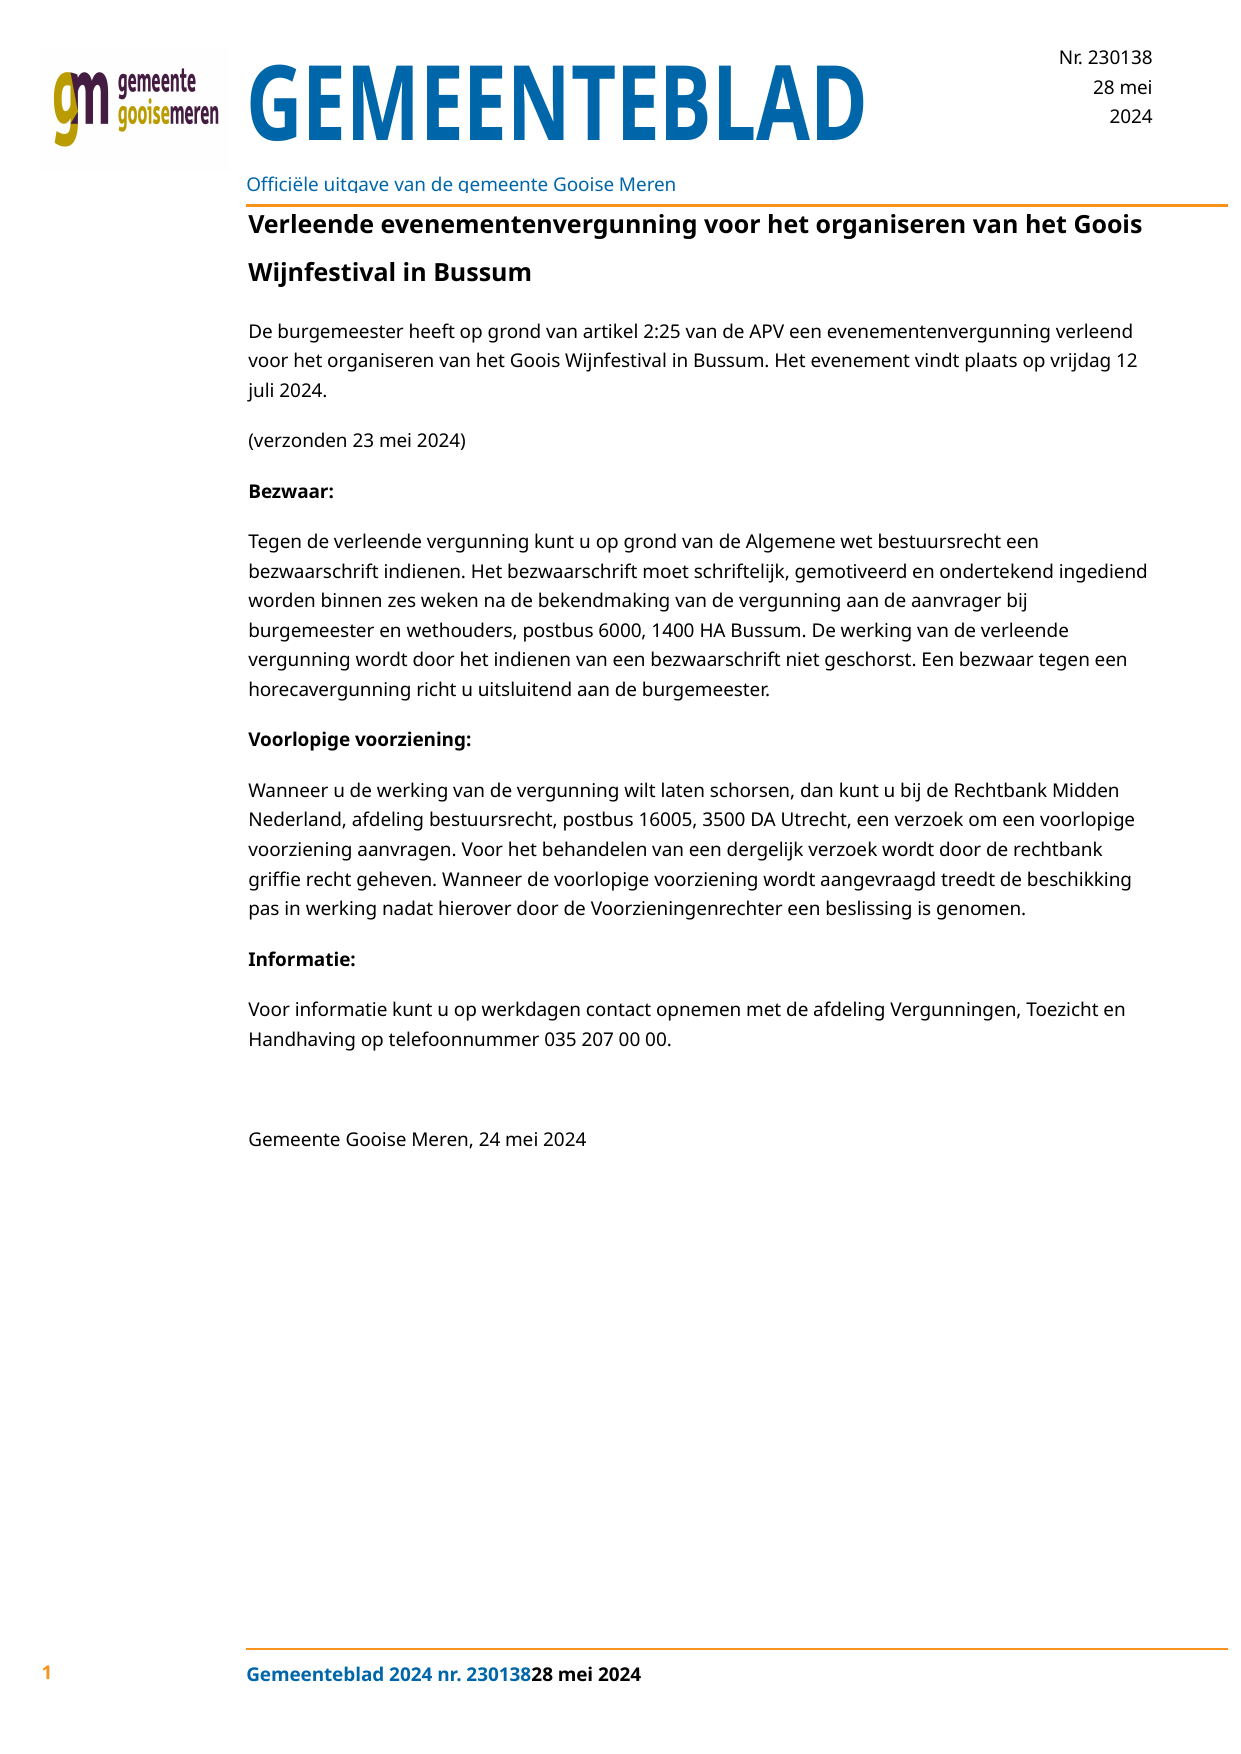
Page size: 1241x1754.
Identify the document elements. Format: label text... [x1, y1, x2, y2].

text De burgemeester heeft op grond van artikel 2:25 van de APV een evenementenvergunning verleend voor het organiseren van het Goois Wijnfestival in Bussum. Het evenement vindt plaats op vrijdag 12 juli 2024. [248, 318, 1152, 403]
text Wanneer u de werking van de vergunning wilt laten schorsen, dan kunt u bij de Rechtbank Midden Nederland, afdeling bestuursrecht, postbus 16005, 3500 DA Utrecht, een verzoek om een voorlopige voorziening aanvragen. Voor het behandelen van een dergelijk verzoek wordt door de rechtbank griffie recht geheven. Wanneer de voorlopige voorziening wordt aangevraagd treedt de beschikking pas in werking nadat hierover door de Voorzieningenrechter een beslissing is genomen. [248, 777, 1152, 921]
text Bezwaar: [248, 478, 1152, 504]
text Verleende evenementenvergunning voor het organiseren van het Goois Wijnfestival in Bussum [248, 207, 1152, 288]
text Voor informatie kunt u op werkdagen contact opnemen met de afdeling Vergunningen, Toezicht en Handhaving op telefoonnummer 035 207 00 00. [248, 996, 1152, 1052]
picture [41, 47, 231, 172]
text Informatie: [248, 946, 1152, 972]
text (verzonden 23 mei 2024) [248, 427, 1152, 453]
text Voorlopige voorziening: [248, 727, 1152, 752]
text Tegen de verleende vergunning kunt u op grond van de Algemene wet bestuursrecht een bezwaarschrift indienen. Het bezwaarschrift moet schriftelijk, gemotiveerd en ondertekend ingediend worden binnen zes weken na de bekendmaking van de vergunning aan de aanvrager bij burgemeester en wethouders, postbus 6000, 1400 HA Bussum. De werking van de verleende vergunning wordt door het indienen van een bezwaarschrift niet geschorst. Een bezwaar tegen een horecavergunning richt u uitsluitend aan de burgemeester. [248, 528, 1152, 702]
text Gemeente Gooise Meren, 24 mei 2024 [248, 1127, 1152, 1152]
